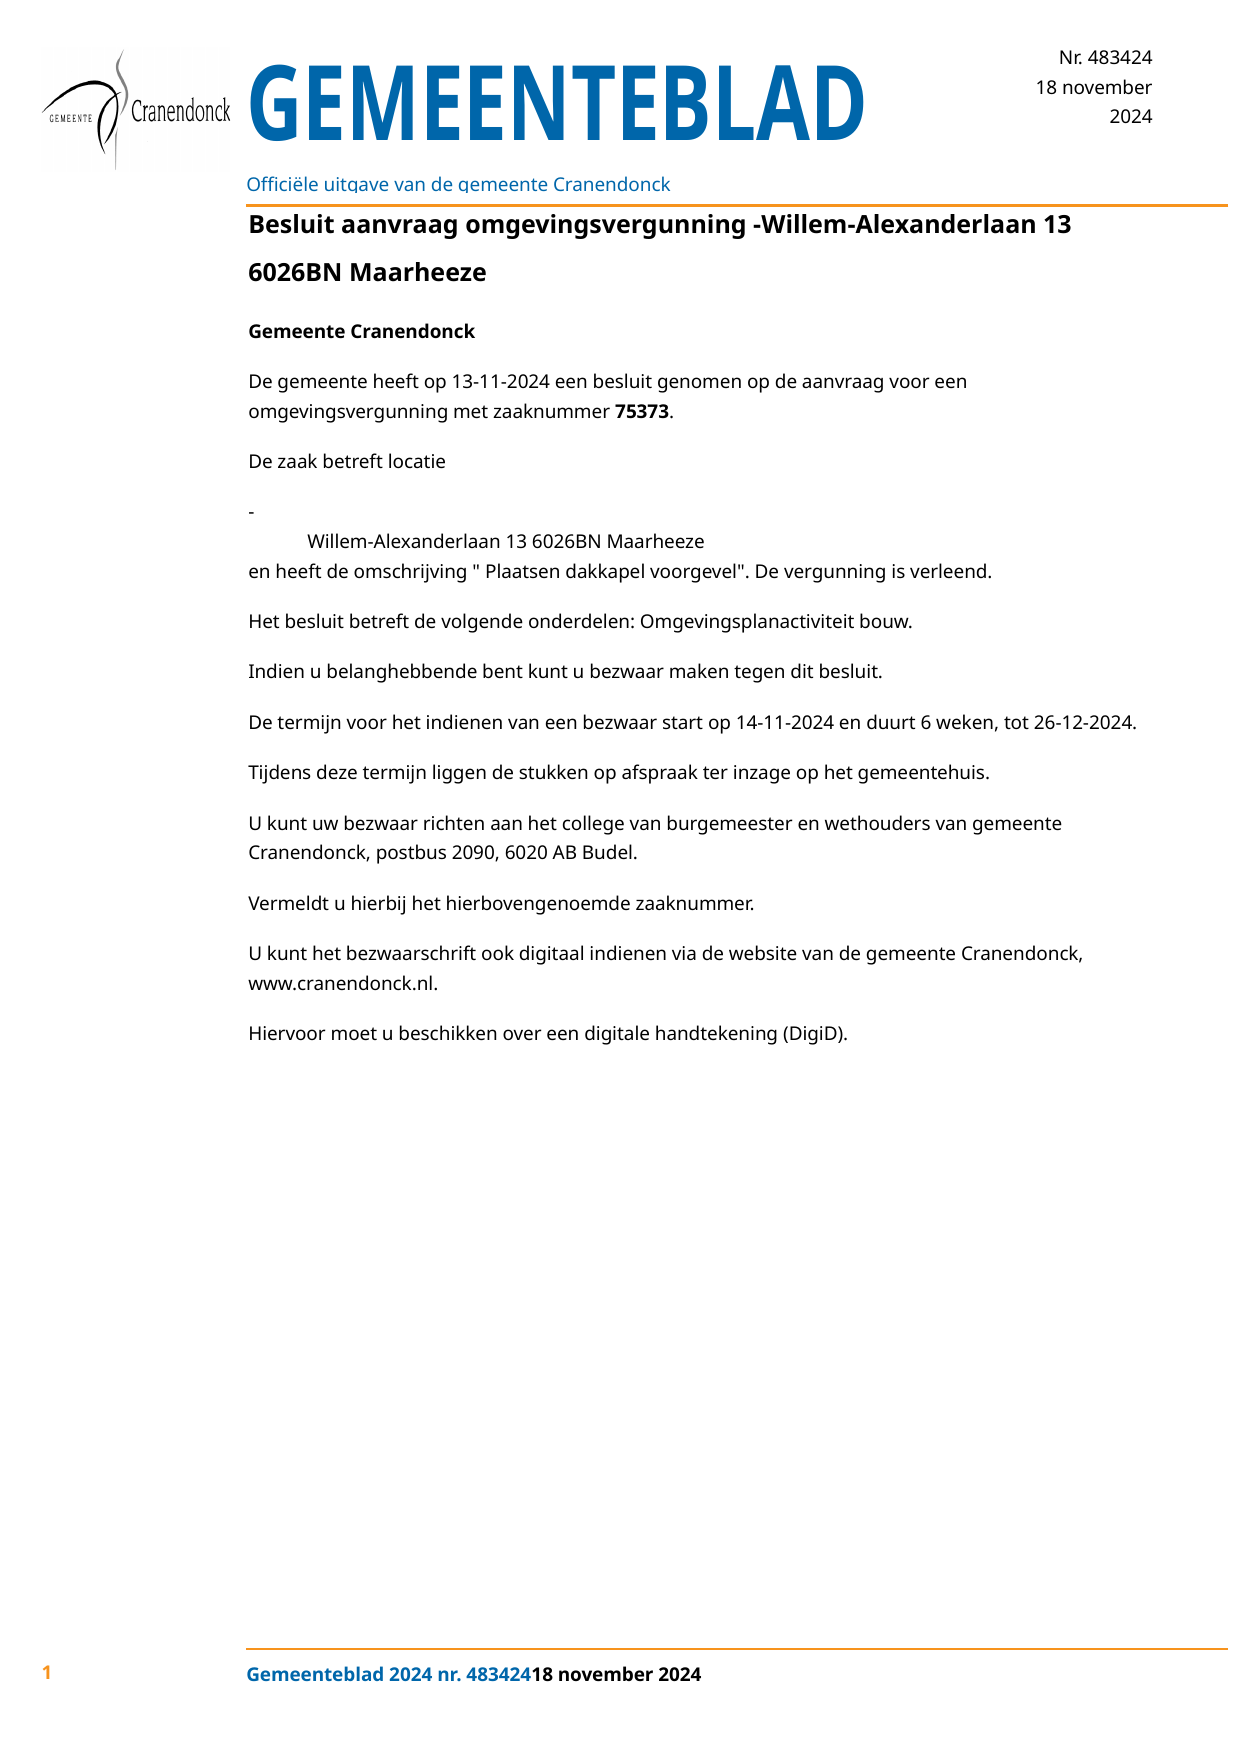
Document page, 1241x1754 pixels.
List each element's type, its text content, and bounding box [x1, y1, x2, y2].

picture [41, 47, 231, 172]
text Besluit aanvraag omgevingsvergunning -Willem-Alexanderlaan 13 6026BN Maarheeze [248, 207, 1152, 288]
text De gemeente heeft op 13-11-2024 een besluit genomen op de aanvraag voor een omgevingsvergunning met zaaknummer 75373. [248, 368, 1152, 424]
text Het besluit betreft de volgende onderdelen: Omgevingsplanactiviteit bouw. [248, 608, 1152, 634]
text De zaak betreft locatie [248, 448, 1152, 474]
text U kunt het bezwaarschrift ook digitaal indienen via de website van de gemeente Cranendonck, www.cranendonck.nl. [248, 940, 1152, 996]
text Vermeldt u hierbij het hierbovengenoemde zaaknummer. [248, 890, 1152, 916]
list Willem-Alexanderlaan 13 6026BN Maarheeze [248, 528, 1152, 554]
text Indien u belanghebbende bent kunt u bezwaar maken tegen dit besluit. [248, 659, 1152, 684]
text U kunt uw bezwaar richten aan het college van burgemeester en wethouders van gemeente Cranendonck, postbus 2090, 6020 AB Budel. [248, 810, 1152, 865]
text Tijdens deze termijn liggen de stukken op afspraak ter inzage op het gemeentehuis. [248, 759, 1152, 785]
text De termijn voor het indienen van een bezwaar start op 14-11-2024 en duurt 6 weken, tot 26-12-2024. [248, 709, 1152, 735]
text en heeft de omschrijving " Plaatsen dakkapel voorgevel". De vergunning is verleend. [248, 558, 1152, 584]
text Gemeente Cranendonck [248, 318, 1152, 344]
text Hiervoor moet u beschikken over een digitale handtekening (DigiD). [248, 1020, 1152, 1046]
